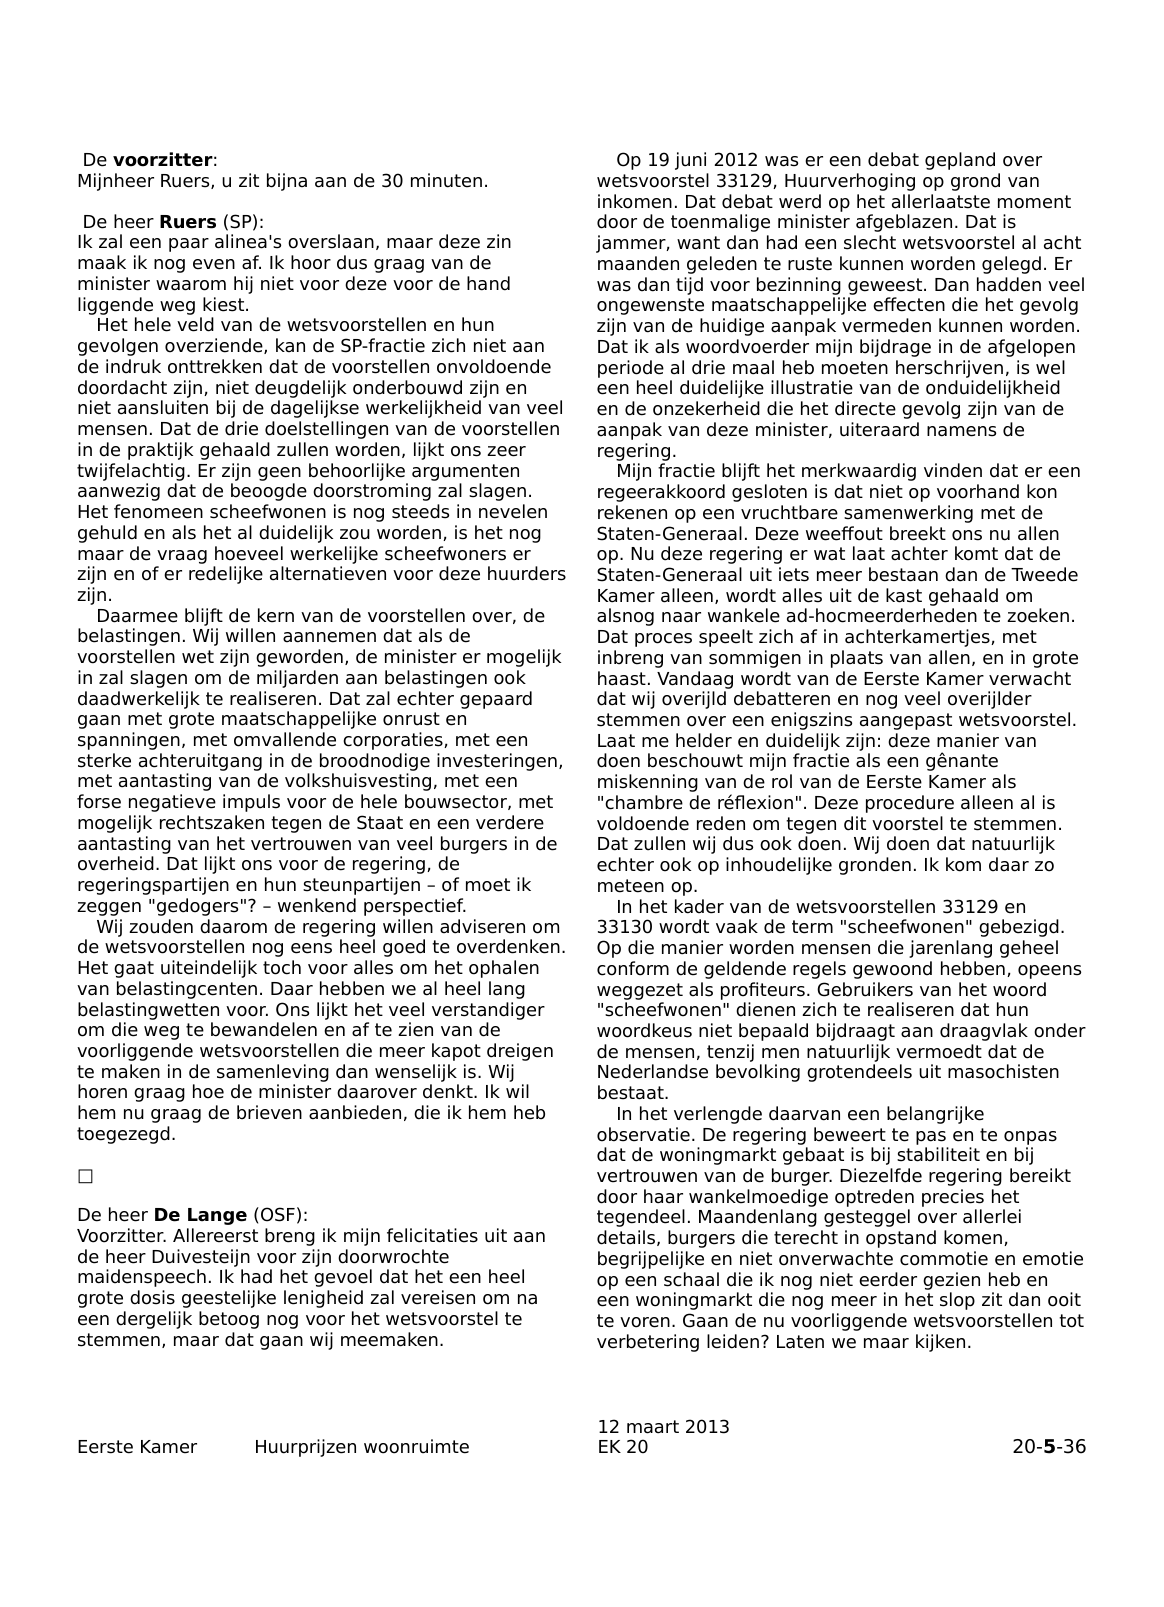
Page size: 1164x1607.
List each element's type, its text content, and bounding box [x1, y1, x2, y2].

text Mijn fractie blijft het merkwaardig vinden dat er een regeerakkoord gesloten is dat niet op voorhand kon rekenen op een vruchtbare samenwerking met de Staten-Generaal. Deze weeffout breekt ons nu allen op. Nu deze regering er wat laat achter komt dat de Staten-Generaal uit iets meer bestaan dan de Tweede Kamer alleen, wordt alles uit de kast gehaald om alsnog naar wankele ad-hocmeerderheden te zoeken. Dat proces speelt zich af in achterkamertjes, met inbreng van sommigen in plaats van allen, en in grote haast. Vandaag wordt van de Eerste Kamer verwacht dat wij overijld debatteren en nog veel overijlder stemmen over een enigszins aangepast wetsvoorstel. Laat me helder en duidelijk zijn: deze manier van doen beschouwt mijn fractie als een gênante miskenning van de rol van de Eerste Kamer als "chambre de réflexion". Deze procedure alleen al is voldoende reden om tegen dit voorstel te stemmen. Dat zullen wij dus ook doen. Wij doen dat natuurlijk echter ook op inhoudelijke gronden. Ik kom daar zo meteen op. [596, 461, 1087, 896]
text De voorzitter: [77, 150, 567, 171]
text Daarmee blijft de kern van de voorstellen over, de belastingen. Wij willen aannemen dat als de voorstellen wet zijn geworden, de minister er mogelijk in zal slagen om de miljarden aan belastingen ook daadwerkelijk te realiseren. Dat zal echter gepaard gaan met grote maatschappelijke onrust en spanningen, met omvallende corporaties, met een sterke achteruitgang in de broodnodige investeringen, met aantasting van de volkshuisvesting, met een forse negatieve impuls voor de hele bouwsector, met mogelijk rechtszaken tegen de Staat en een verdere aantasting van het vertrouwen van veel burgers in de overheid. Dat lijkt ons voor de regering, de regeringspartijen en hun steunpartijen – of moet ik zeggen "gedogers"? – wenkend perspectief. [77, 606, 567, 916]
text Mijnheer Ruers, u zit bijna aan de 30 minuten. [77, 171, 567, 192]
text Voorzitter. Allereerst breng ik mijn felicitaties uit aan de heer Duivesteijn voor zijn doorwrochte maidenspeech. Ik had het gevoel dat het een heel grote dosis geestelijke lenigheid zal vereisen om na een dergelijk betoog nog voor het wetsvoorstel te stemmen, maar dat gaan wij meemaken. [77, 1226, 567, 1350]
text Wij zouden daarom de regering willen adviseren om de wetsvoorstellen nog eens heel goed te overdenken. Het gaat uiteindelijk toch voor alles om het ophalen van belastingcenten. Daar hebben we al heel lang belastingwetten voor. Ons lijkt het veel verstandiger om die weg te bewandelen en af te zien van de voorliggende wetsvoorstellen die meer kapot dreigen te maken in de samenleving dan wenselijk is. Wij horen graag hoe de minister daarover denkt. Ik wil hem nu graag de brieven aanbieden, die ik hem heb toegezegd. [77, 916, 567, 1144]
text In het kader van de wetsvoorstellen 33129 en 33130 wordt vaak de term "scheefwonen" gebezigd. Op die manier worden mensen die jarenlang geheel conform de geldende regels gewoond hebben, opeens weggezet als profiteurs. Gebruikers van het woord "scheefwonen" dienen zich te realiseren dat hun woordkeus niet bepaald bijdraagt aan draagvlak onder de mensen, tenzij men natuurlijk vermoedt dat de Nederlandse bevolking grotendeels uit masochisten bestaat. [596, 896, 1087, 1104]
text Op 19 juni 2012 was er een debat gepland over wetsvoorstel 33129, Huurverhoging op grond van inkomen. Dat debat werd op het allerlaatste moment door de toenmalige minister afgeblazen. Dat is jammer, want dan had een slecht wetsvoorstel al acht maanden geleden te ruste kunnen worden gelegd. Er was dan tijd voor bezinning geweest. Dan hadden veel ongewenste maatschappelijke effecten die het gevolg zijn van de huidige aanpak vermeden kunnen worden. Dat ik als woordvoerder mijn bijdrage in de afgelopen periode al drie maal heb moeten herschrijven, is wel een heel duidelijke illustratie van de onduidelijkheid en de onzekerheid die het directe gevolg zijn van de aanpak van deze minister, uiteraard namens de regering. [596, 150, 1087, 461]
text De heer Ruers (SP): [77, 212, 567, 232]
text □ [77, 1164, 567, 1185]
text In het verlengde daarvan een belangrijke observatie. De regering beweert te pas en te onpas dat de woningmarkt gebaat is bij stabiliteit en bij vertrouwen van de burger. Diezelfde regering bereikt door haar wankelmoedige optreden precies het tegendeel. Maandenlang gesteggel over allerlei details, burgers die terecht in opstand komen, begrijpelijke en niet onverwachte commotie en emotie op een schaal die ik nog niet eerder gezien heb en een woningmarkt die nog meer in het slop zit dan ooit te voren. Gaan de nu voorliggende wetsvoorstellen tot verbetering leiden? Laten we maar kijken. [596, 1104, 1087, 1352]
text Ik zal een paar alinea's overslaan, maar deze zin maak ik nog even af. Ik hoor dus graag van de minister waarom hij niet voor deze voor de hand liggende weg kiest. [77, 232, 567, 315]
text Het hele veld van de wetsvoorstellen en hun gevolgen overziende, kan de SP-fractie zich niet aan de indruk onttrekken dat de voorstellen onvoldoende doordacht zijn, niet deugdelijk onderbouwd zijn en niet aansluiten bij de dagelijkse werkelijkheid van veel mensen. Dat de drie doelstellingen van de voorstellen in de praktijk gehaald zullen worden, lijkt ons zeer twijfelachtig. Er zijn geen behoorlijke argumenten aanwezig dat de beoogde doorstroming zal slagen. Het fenomeen scheefwonen is nog steeds in nevelen gehuld en als het al duidelijk zou worden, is het nog maar de vraag hoeveel werkelijke scheefwoners er zijn en of er redelijke alternatieven voor deze huurders zijn. [77, 315, 567, 606]
text De heer De Lange (OSF): [77, 1205, 567, 1226]
